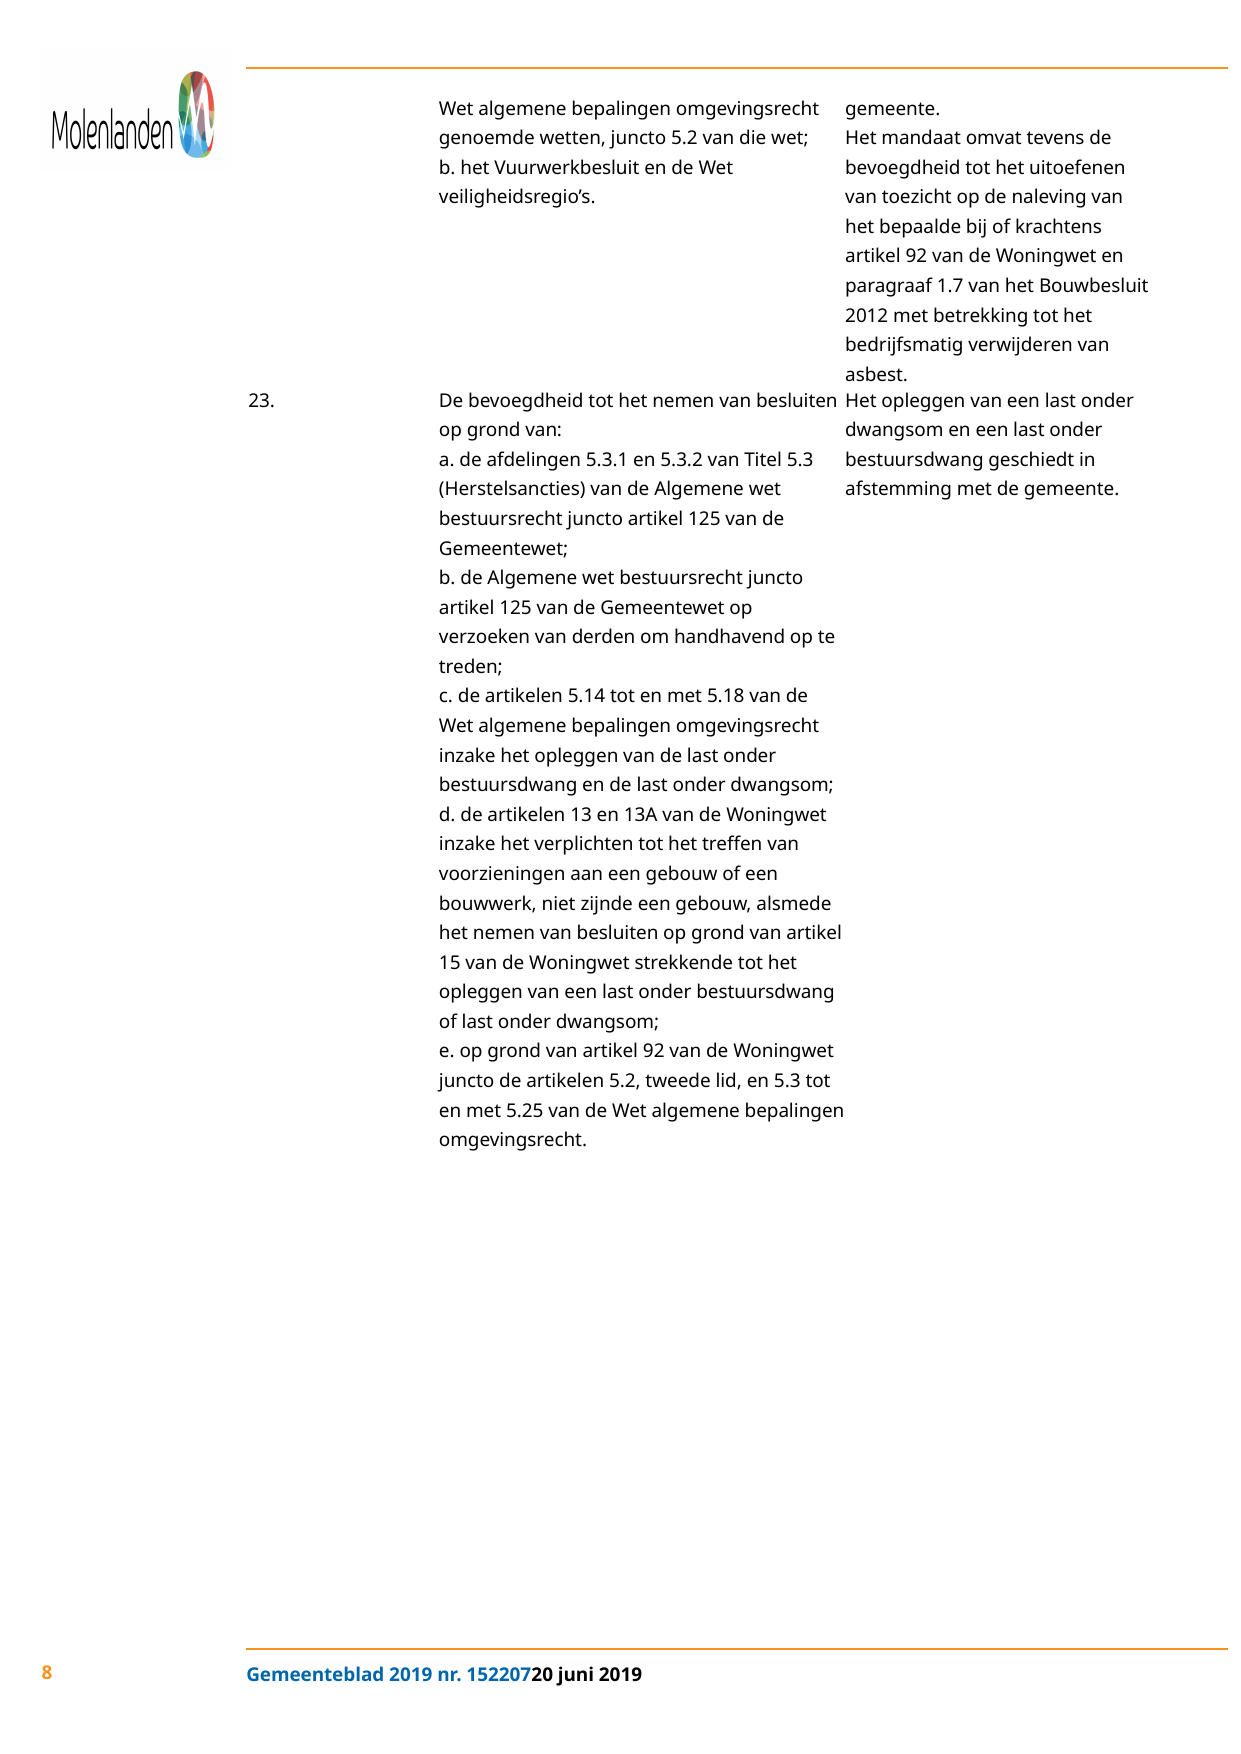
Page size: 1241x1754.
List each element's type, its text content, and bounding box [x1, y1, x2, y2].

table_cell [248, 95, 439, 387]
table_cell De bevoegdheid tot het nemen van besluiten op grond van: a. de afdelingen 5.3.1 en 5.3.2 van Titel 5.3 (Herstelsancties) van de Algemene wet bestuursrecht juncto artikel 125 van de Gemeentewet; b. de Algemene wet bestuursrecht juncto artikel 125 van de Gemeentewet op verzoeken van derden om handhavend op te treden; c. de artikelen 5.14 tot en met 5.18 van de Wet algemene bepalingen omgevingsrecht inzake het opleggen van de last onder bestuursdwang en de last onder dwangsom; d. de artikelen 13 en 13A van de Woningwet inzake het verplichten tot het treffen van voorzieningen aan een gebouw of een bouwwerk, niet zijnde een gebouw, alsmede het nemen van besluiten op grond van artikel 15 van de Woningwet strekkende tot het opleggen van een last onder bestuursdwang of last onder dwangsom; e. op grond van artikel 92 van de Woningwet juncto de artikelen 5.2, tweede lid, en 5.3 tot en met 5.25 van de Wet algemene bepalingen omgevingsrecht. [439, 387, 845, 1152]
table_cell Wet algemene bepalingen omgevingsrecht genoemde wetten, juncto 5.2 van die wet; b. het Vuurwerkbesluit en de Wet veiligheidsregio’s. [439, 95, 845, 387]
table_cell Het opleggen van een last onder dwangsom en een last onder bestuursdwang geschiedt in afstemming met de gemeente. [845, 387, 1152, 1152]
picture [41, 47, 231, 172]
table_cell 23. [248, 387, 439, 1152]
table_cell gemeente. Het mandaat omvat tevens de bevoegdheid tot het uitoefenen van toezicht op de naleving van het bepaalde bij of krachtens artikel 92 van de Woningwet en paragraaf 1.7 van het Bouwbesluit 2012 met betrekking tot het bedrijfsmatig verwijderen van asbest. [845, 95, 1152, 387]
